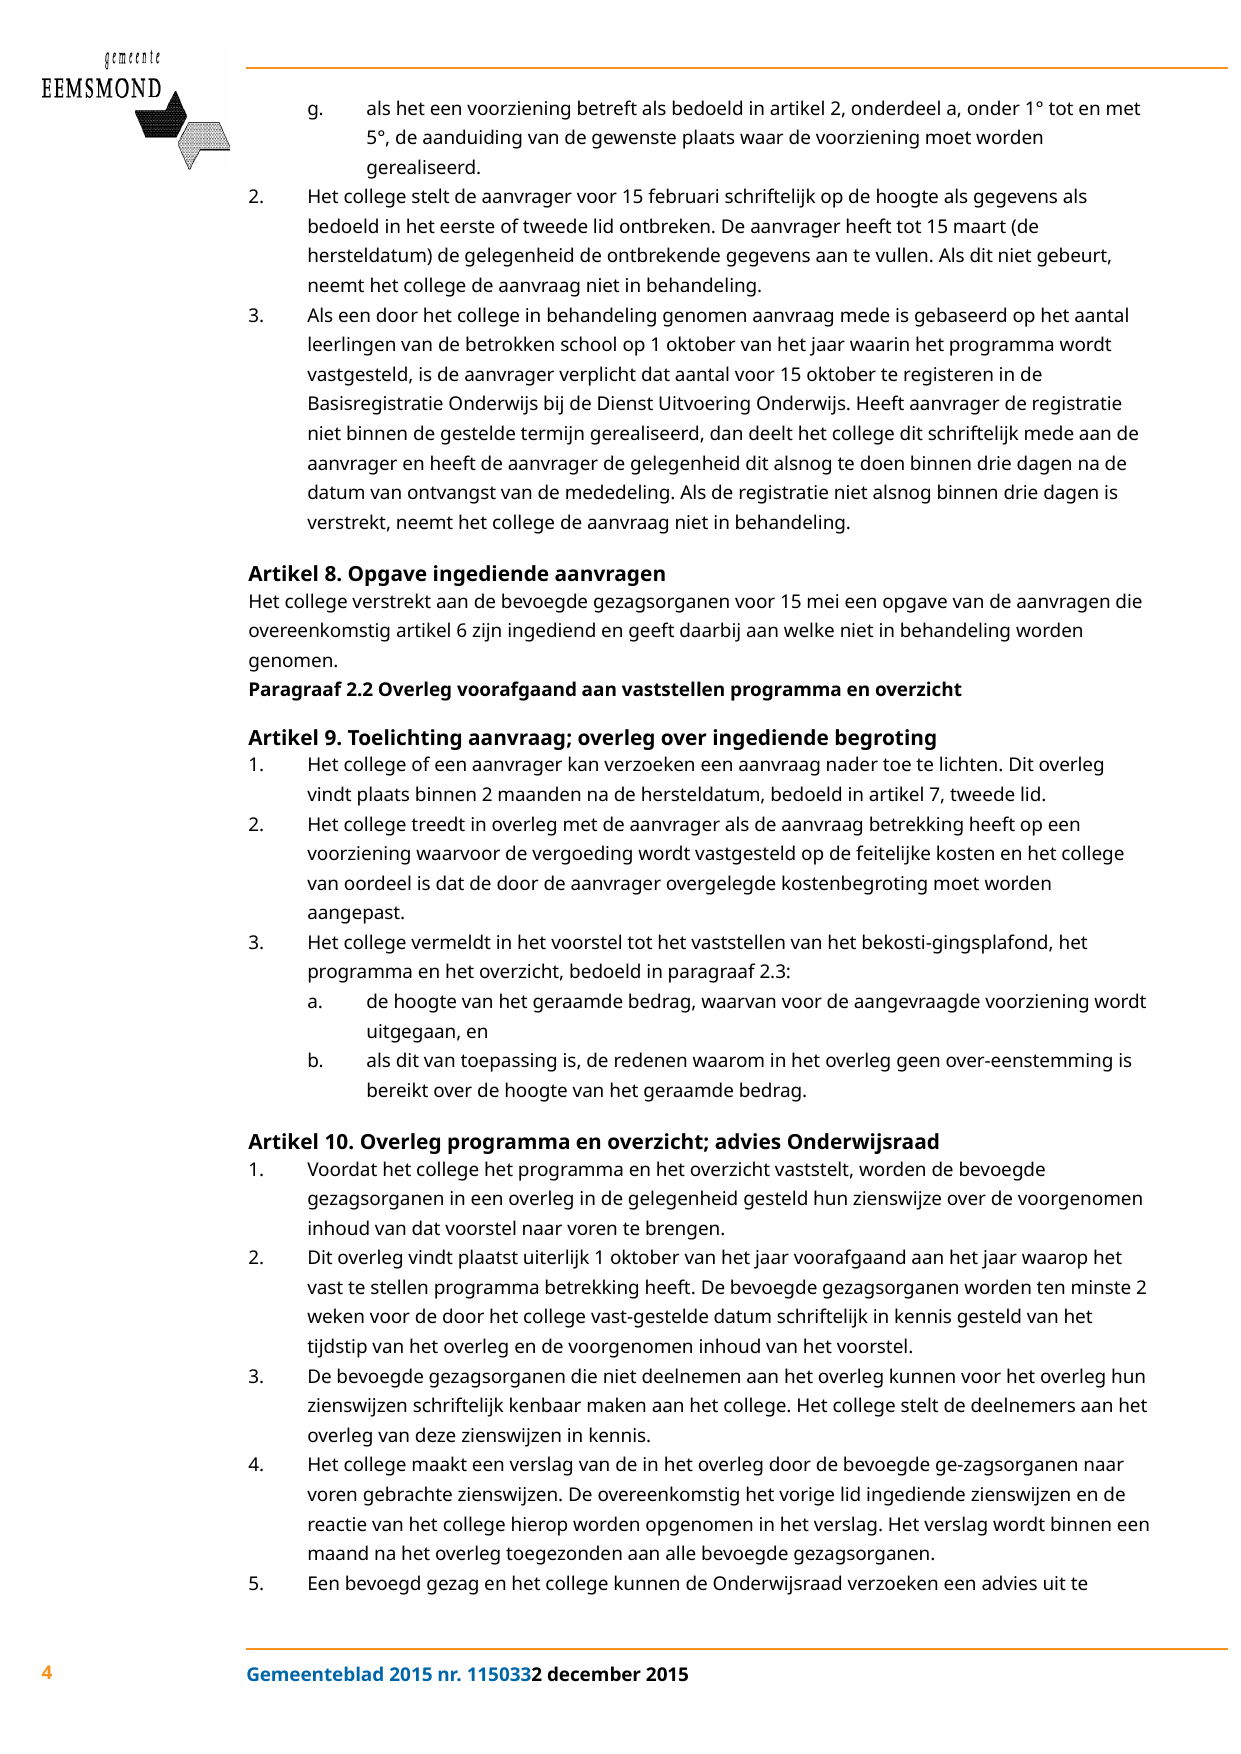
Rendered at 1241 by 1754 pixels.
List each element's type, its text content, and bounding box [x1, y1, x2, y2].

text Het college verstrekt aan de bevoegde gezagsorganen voor 15 mei een opgave van de aanvragen die overeenkomstig artikel 6 zijn ingediend en geeft daarbij aan welke niet in behandeling worden genomen. [248, 588, 1152, 673]
list Het college stelt de aanvrager voor 15 februari schriftelijk op de hoogte als gegevens als bedoeld in het eerste of tweede lid ontbreken. De aanvrager heeft tot 15 maart (de hersteldatum) de gelegenheid de ontbrekende gegevens aan te vullen. Als dit niet gebeurt, neemt het college de aanvraag niet in behandeling. [248, 183, 1152, 298]
list Het college treedt in overleg met de aanvrager als de aanvraag betrekking heeft op een voorziening waarvoor de vergoeding wordt vastgesteld op de feitelijke kosten en het college van oordeel is dat de door de aanvrager overgelegde kostenbegroting moet worden aangepast. [248, 811, 1152, 925]
list als het een voorziening betreft als bedoeld in artikel 2, onderdeel a, onder 1° tot en met 5°, de aanduiding van de gewenste plaats waar de voorziening moet worden gerealiseerd. [307, 95, 1152, 180]
text Paragraaf 2.2 Overleg voorafgaand aan vaststellen programma en overzicht [248, 677, 1152, 702]
list Het college vermeldt in het voorstel tot het vaststellen van het bekosti-gingsplafond, het programma en het overzicht, bedoeld in paragraaf 2.3: [248, 929, 1152, 984]
list Een bevoegd gezag en het college kunnen de Onderwijsraad verzoeken een advies uit te [248, 1570, 1152, 1596]
text Artikel 9. Toelichting aanvraag; overleg over ingediende begroting [248, 723, 1152, 752]
list de hoogte van het geraamde bedrag, waarvan voor de aangevraagde voorziening wordt uitgegaan, en [307, 988, 1152, 1043]
list als dit van toepassing is, de redenen waarom in het overleg geen over-eenstemming is bereikt over de hoogte van het geraamde bedrag. [307, 1047, 1152, 1103]
text Artikel 10. Overleg programma en overzicht; advies Onderwijsraad [248, 1127, 1152, 1156]
list Als een door het college in behandeling genomen aanvraag mede is gebaseerd op het aantal leerlingen van de betrokken school op 1 oktober van het jaar waarin het programma wordt vastgesteld, is de aanvrager verplicht dat aantal voor 15 oktober te registeren in de Basisregistratie Onderwijs bij de Dienst Uitvoering Onderwijs. Heeft aanvrager de registratie niet binnen de gestelde termijn gerealiseerd, dan deelt het college dit schriftelijk mede aan de aanvrager en heeft de aanvrager de gelegenheid dit alsnog te doen binnen drie dagen na de datum van ontvangst van de mededeling. Als de registratie niet alsnog binnen drie dagen is verstrekt, neemt het college de aanvraag niet in behandeling. [248, 302, 1152, 535]
list Voordat het college het programma en het overzicht vaststelt, worden de bevoegde gezagsorganen in een overleg in de gelegenheid gesteld hun zienswijze over de voorgenomen inhoud van dat voorstel naar voren te brengen. [248, 1156, 1152, 1241]
picture [41, 47, 231, 172]
list Het college maakt een verslag van de in het overleg door de bevoegde ge-zagsorganen naar voren gebrachte zienswijzen. De overeenkomstig het vorige lid ingediende zienswijzen en de reactie van het college hierop worden opgenomen in het verslag. Het verslag wordt binnen een maand na het overleg toegezonden aan alle bevoegde gezagsorganen. [248, 1452, 1152, 1566]
list Het college of een aanvrager kan verzoeken een aanvraag nader toe te lichten. Dit overleg vindt plaats binnen 2 maanden na de hersteldatum, bedoeld in artikel 7, tweede lid. [248, 752, 1152, 807]
text Artikel 8. Opgave ingediende aanvragen [248, 559, 1152, 588]
list Dit overleg vindt plaatst uiterlijk 1 oktober van het jaar voorafgaand aan het jaar waarop het vast te stellen programma betrekking heeft. De bevoegde gezagsorganen worden ten minste 2 weken voor de door het college vast-gestelde datum schriftelijk in kennis gesteld van het tijdstip van het overleg en de voorgenomen inhoud van het voorstel. [248, 1244, 1152, 1359]
list De bevoegde gezagsorganen die niet deelnemen aan het overleg kunnen voor het overleg hun zienswijzen schriftelijk kenbaar maken aan het college. Het college stelt de deelnemers aan het overleg van deze zienswijzen in kennis. [248, 1363, 1152, 1448]
